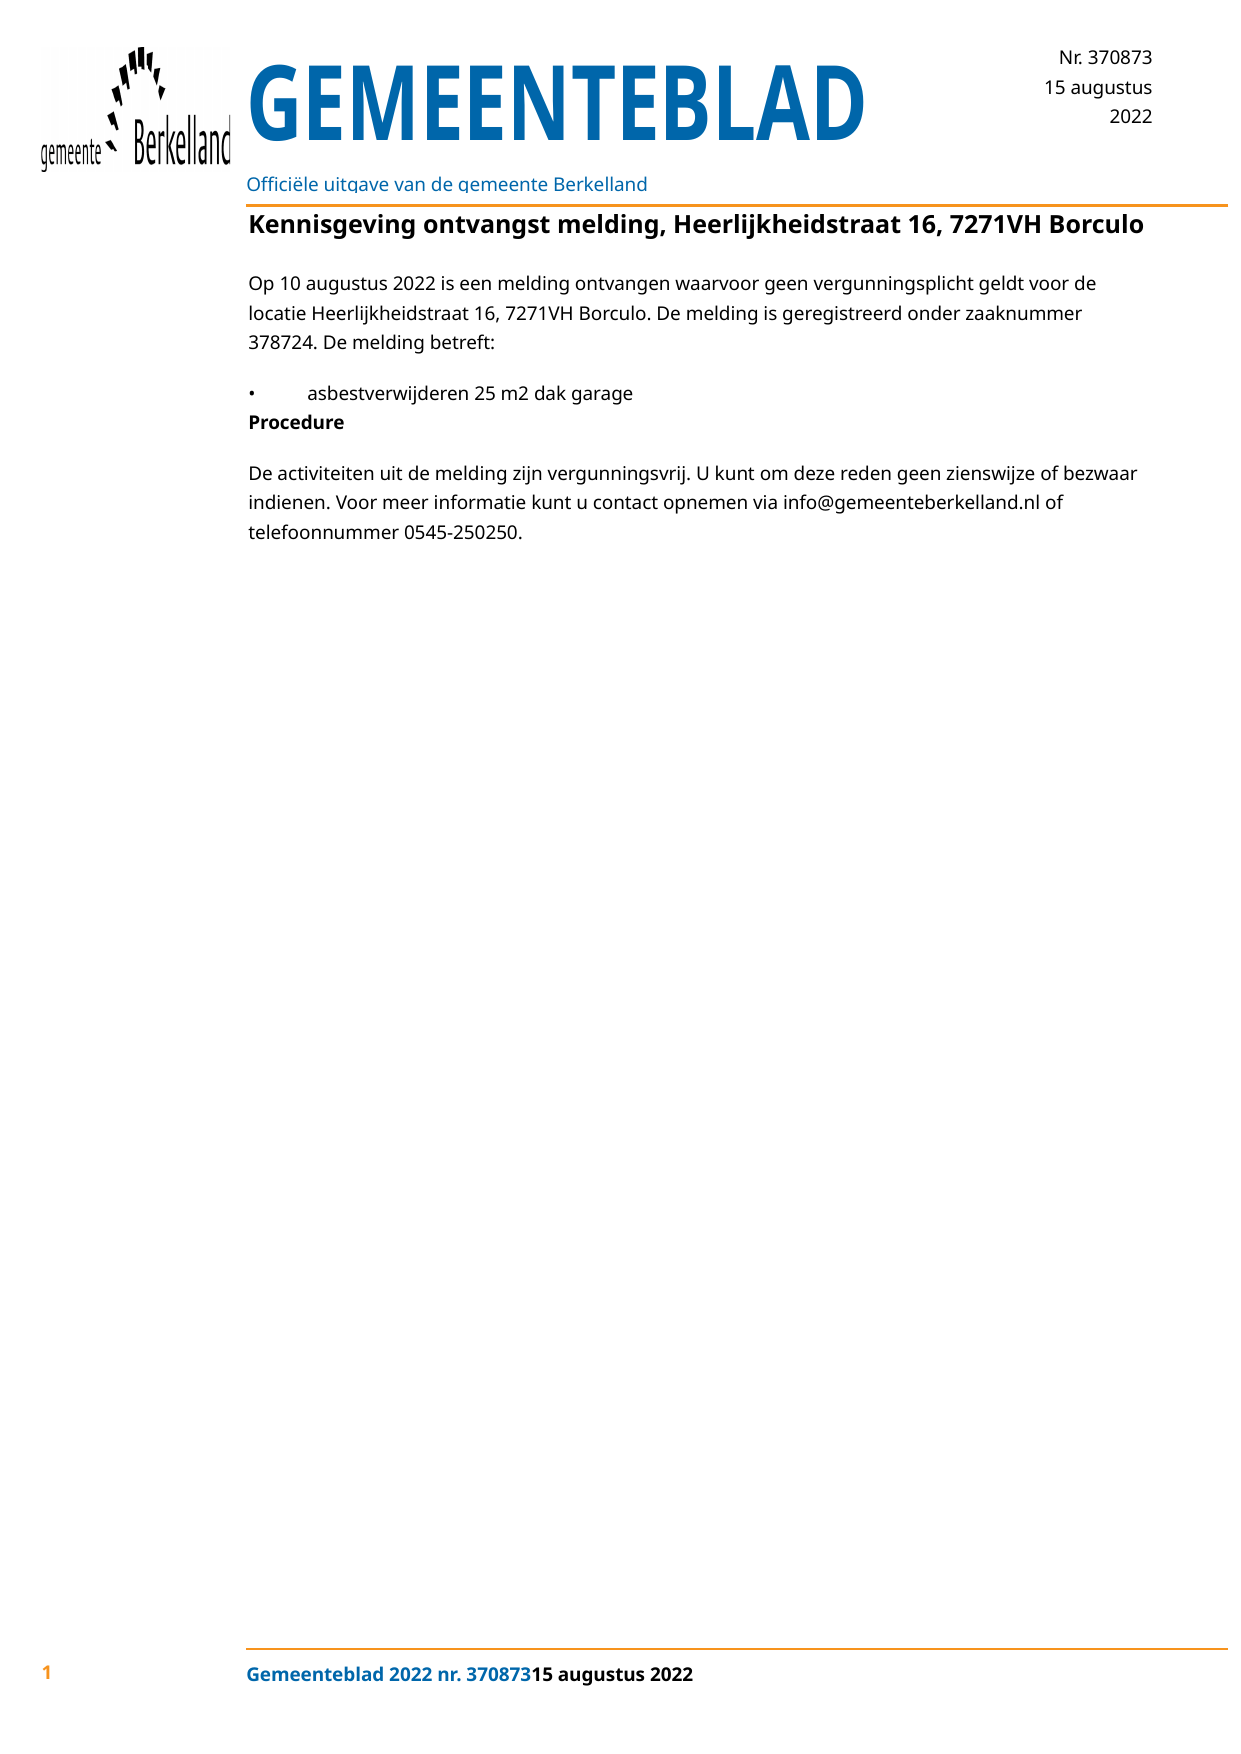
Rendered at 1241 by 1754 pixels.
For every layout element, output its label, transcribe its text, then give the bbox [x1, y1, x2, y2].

list asbestverwijderen 25 m2 dak garage [248, 380, 1152, 406]
text De activiteiten uit de melding zijn vergunningsvrij. U kunt om deze reden geen zienswijze of bezwaar indienen. Voor meer informatie kunt u contact opnemen via info@gemeenteberkelland.nl of telefoonnummer 0545-250250. [248, 460, 1152, 545]
text Procedure [248, 409, 1152, 435]
text Kennisgeving ontvangst melding, Heerlijkheidstraat 16, 7271VH Borculo [248, 207, 1152, 241]
text Op 10 augustus 2022 is een melding ontvangen waarvoor geen vergunningsplicht geldt voor de locatie Heerlijkheidstraat 16, 7271VH Borculo. De melding is geregistreerd onder zaaknummer 378724. De melding betreft: [248, 270, 1152, 355]
picture [41, 47, 231, 172]
